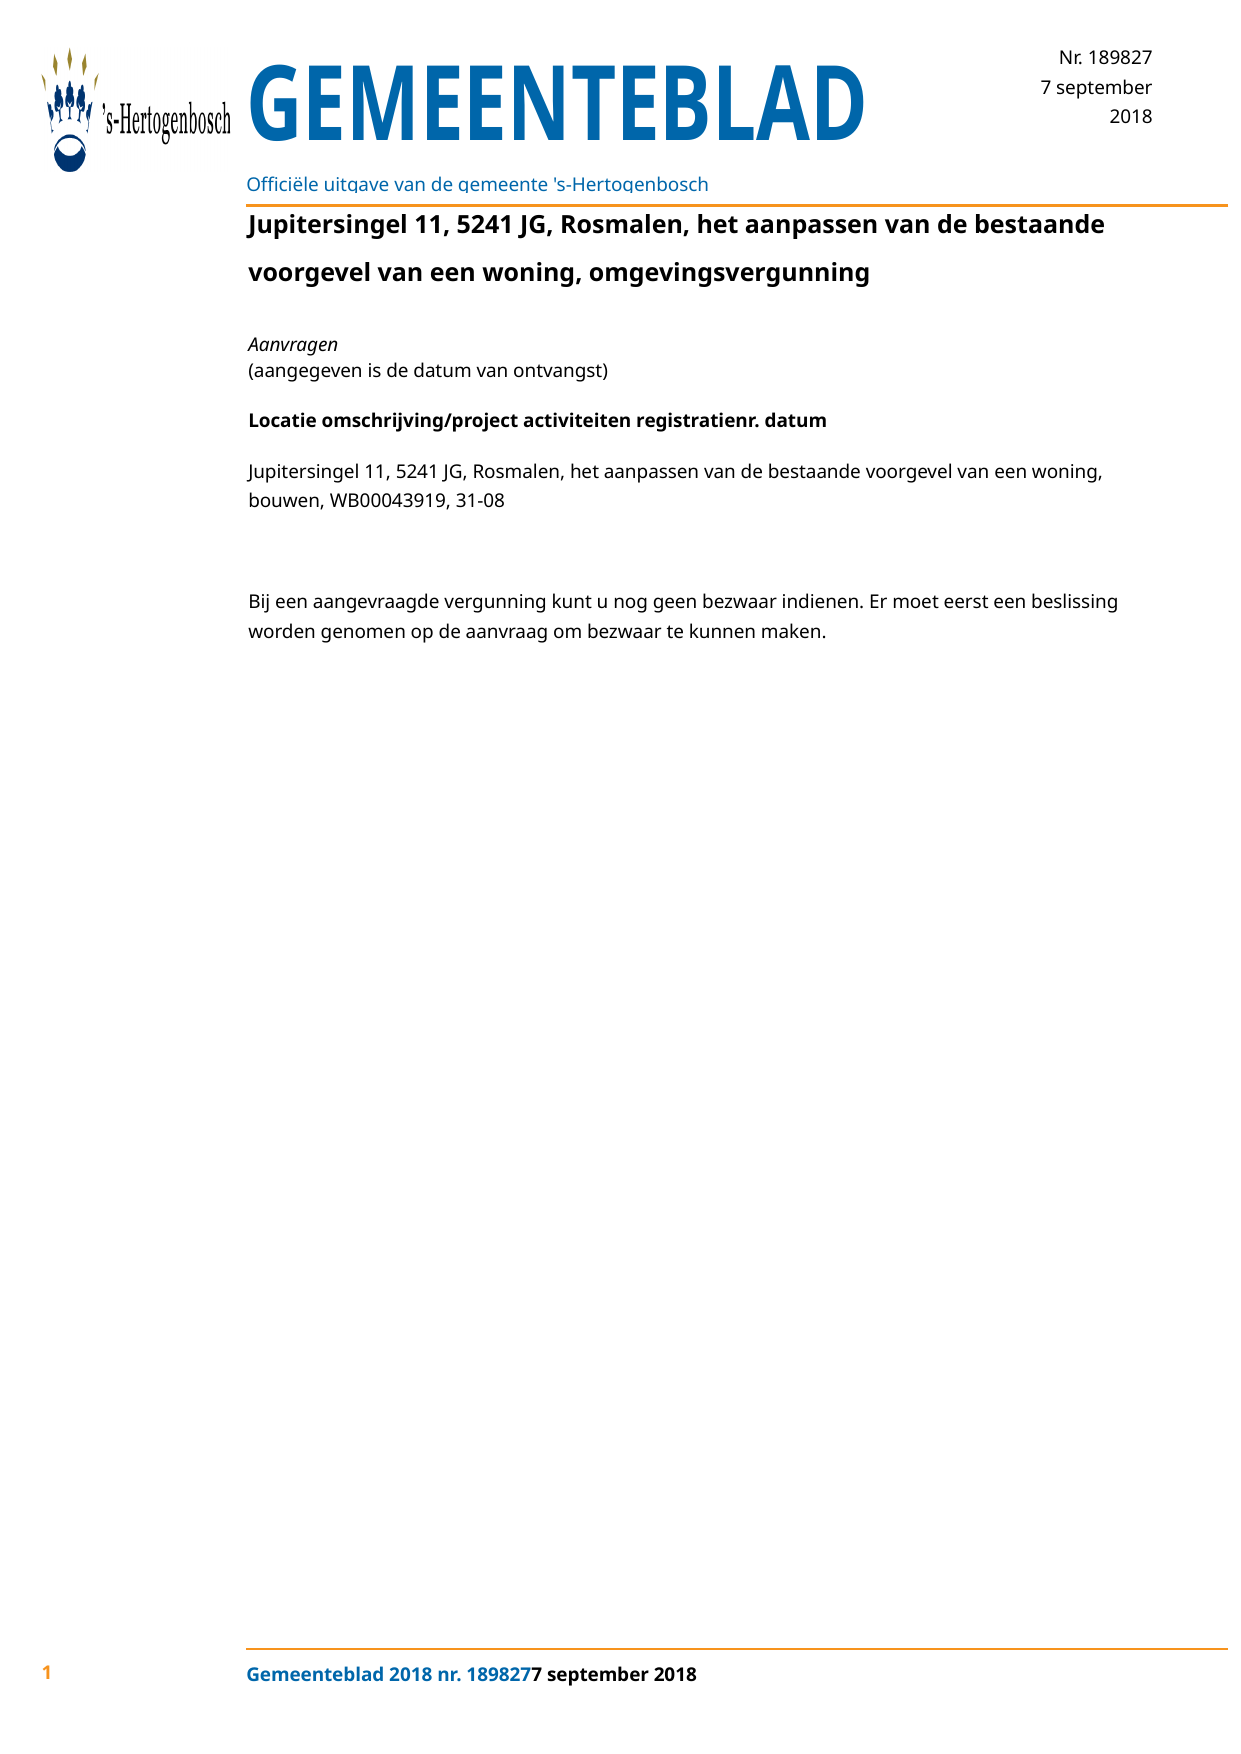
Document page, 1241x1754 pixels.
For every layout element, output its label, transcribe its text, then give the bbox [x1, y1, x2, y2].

text Aanvragen [248, 331, 1152, 357]
text Locatie omschrijving/project activiteiten registratienr. datum [248, 408, 1152, 433]
text Bij een aangevraagde vergunning kunt u nog geen bezwaar indienen. Er moet eerst een beslissing worden genomen op de aanvraag om bezwaar te kunnen maken. [248, 588, 1152, 644]
text (aangegeven is de datum van ontvangst) [248, 357, 1152, 383]
text Jupitersingel 11, 5241 JG, Rosmalen, het aanpassen van de bestaande voorgevel van een woning, omgevingsvergunning [248, 207, 1152, 288]
picture [41, 47, 231, 172]
text Jupitersingel 11, 5241 JG, Rosmalen, het aanpassen van de bestaande voorgevel van een woning, bouwen, WB00043919, 31-08 [248, 458, 1152, 513]
